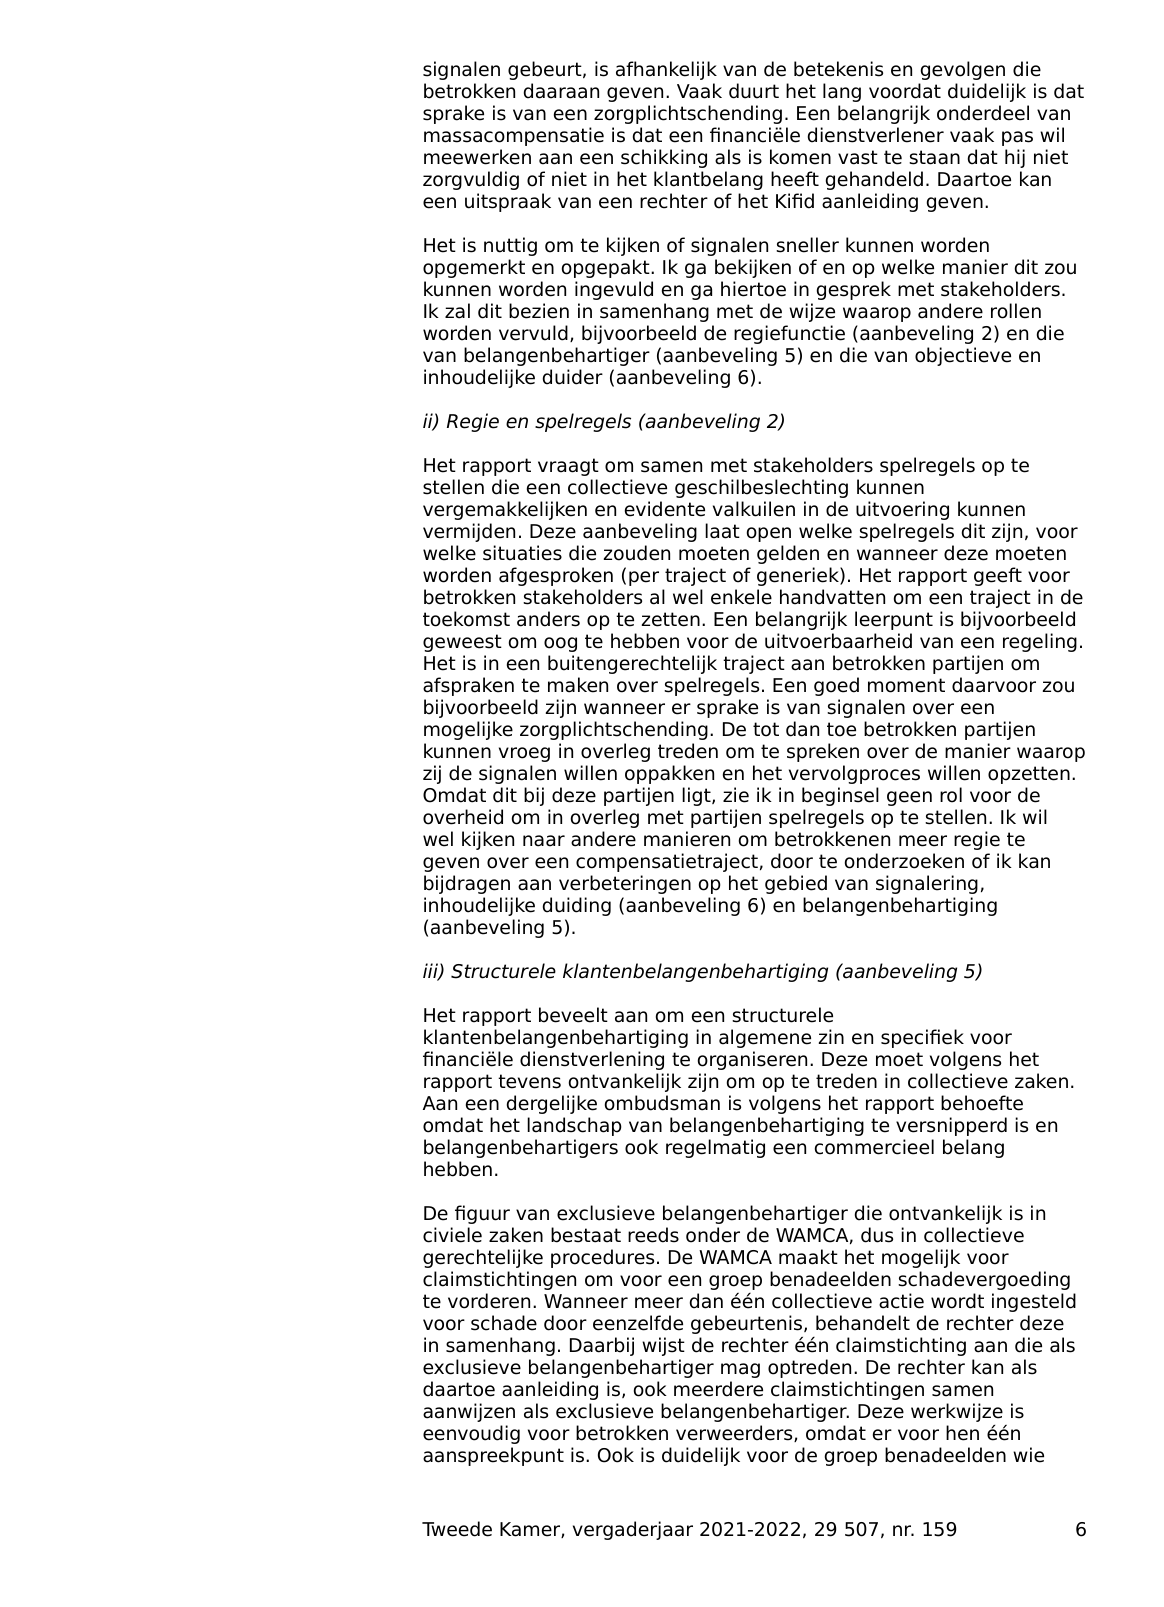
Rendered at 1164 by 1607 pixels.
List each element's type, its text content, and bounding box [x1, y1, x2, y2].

text Het rapport beveelt aan om een structurele klantenbelangenbehartiging in algemene zin en specifiek voor financiële dienstverlening te organiseren. Deze moet volgens het rapport tevens ontvankelijk zijn om op te treden in collectieve zaken. Aan een dergelijke ombudsman is volgens het rapport behoefte omdat het landschap van belangenbehartiging te versnipperd is en belangenbehartigers ook regelmatig een commercieel belang hebben. [422, 1005, 1087, 1181]
text Het is nuttig om te kijken of signalen sneller kunnen worden opgemerkt en opgepakt. Ik ga bekijken of en op welke manier dit zou kunnen worden ingevuld en ga hiertoe in gesprek met stakeholders. Ik zal dit bezien in samenhang met de wijze waarop andere rollen worden vervuld, bijvoorbeeld de regiefunctie (aanbeveling 2) en die van belangenbehartiger (aanbeveling 5) en die van objectieve en inhoudelijke duider (aanbeveling 6). [422, 235, 1087, 389]
text signalen gebeurt, is afhankelijk van de betekenis en gevolgen die betrokken daaraan geven. Vaak duurt het lang voordat duidelijk is dat sprake is van een zorgplichtschending. Een belangrijk onderdeel van massacompensatie is dat een financiële dienstverlener vaak pas wil meewerken aan een schikking als is komen vast te staan dat hij niet zorgvuldig of niet in het klantbelang heeft gehandeld. Daartoe kan een uitspraak van een rechter of het Kifid aanleiding geven. [422, 59, 1087, 213]
subtitle ii) Regie en spelregels (aanbeveling 2) [422, 411, 1087, 433]
text De figuur van exclusieve belangenbehartiger die ontvankelijk is in civiele zaken bestaat reeds onder de WAMCA, dus in collectieve gerechtelijke procedures. De WAMCA maakt het mogelijk voor claimstichtingen om voor een groep benadeelden schadevergoeding te vorderen. Wanneer meer dan één collectieve actie wordt ingesteld voor schade door eenzelfde gebeurtenis, behandelt de rechter deze in samenhang. Daarbij wijst de rechter één claimstichting aan die als exclusieve belangenbehartiger mag optreden. De rechter kan als daartoe aanleiding is, ook meerdere claimstichtingen samen aanwijzen als exclusieve belangenbehartiger. Deze werkwijze is eenvoudig voor betrokken verweerders, omdat er voor hen één aanspreekpunt is. Ook is duidelijk voor de groep benadeelden wie [422, 1203, 1087, 1467]
text Het rapport vraagt om samen met stakeholders spelregels op te stellen die een collectieve geschilbeslechting kunnen vergemakkelijken en evidente valkuilen in de uitvoering kunnen vermijden. Deze aanbeveling laat open welke spelregels dit zijn, voor welke situaties die zouden moeten gelden en wanneer deze moeten worden afgesproken (per traject of generiek). Het rapport geeft voor betrokken stakeholders al wel enkele handvatten om een traject in de toekomst anders op te zetten. Een belangrijk leerpunt is bijvoorbeeld geweest om oog te hebben voor de uitvoerbaarheid van een regeling. Het is in een buitengerechtelijk traject aan betrokken partijen om afspraken te maken over spelregels. Een goed moment daarvoor zou bijvoorbeeld zijn wanneer er sprake is van signalen over een mogelijke zorgplichtschending. De tot dan toe betrokken partijen kunnen vroeg in overleg treden om te spreken over de manier waarop zij de signalen willen oppakken en het vervolgproces willen opzetten. Omdat dit bij deze partijen ligt, zie ik in beginsel geen rol voor de overheid om in overleg met partijen spelregels op te stellen. Ik wil wel kijken naar andere manieren om betrokkenen meer regie te geven over een compensatietraject, door te onderzoeken of ik kan bijdragen aan verbeteringen op het gebied van signalering, inhoudelijke duiding (aanbeveling 6) en belangenbehartiging (aanbeveling 5). [422, 455, 1087, 939]
subtitle iii) Structurele klantenbelangenbehartiging (aanbeveling 5) [422, 961, 1087, 983]
